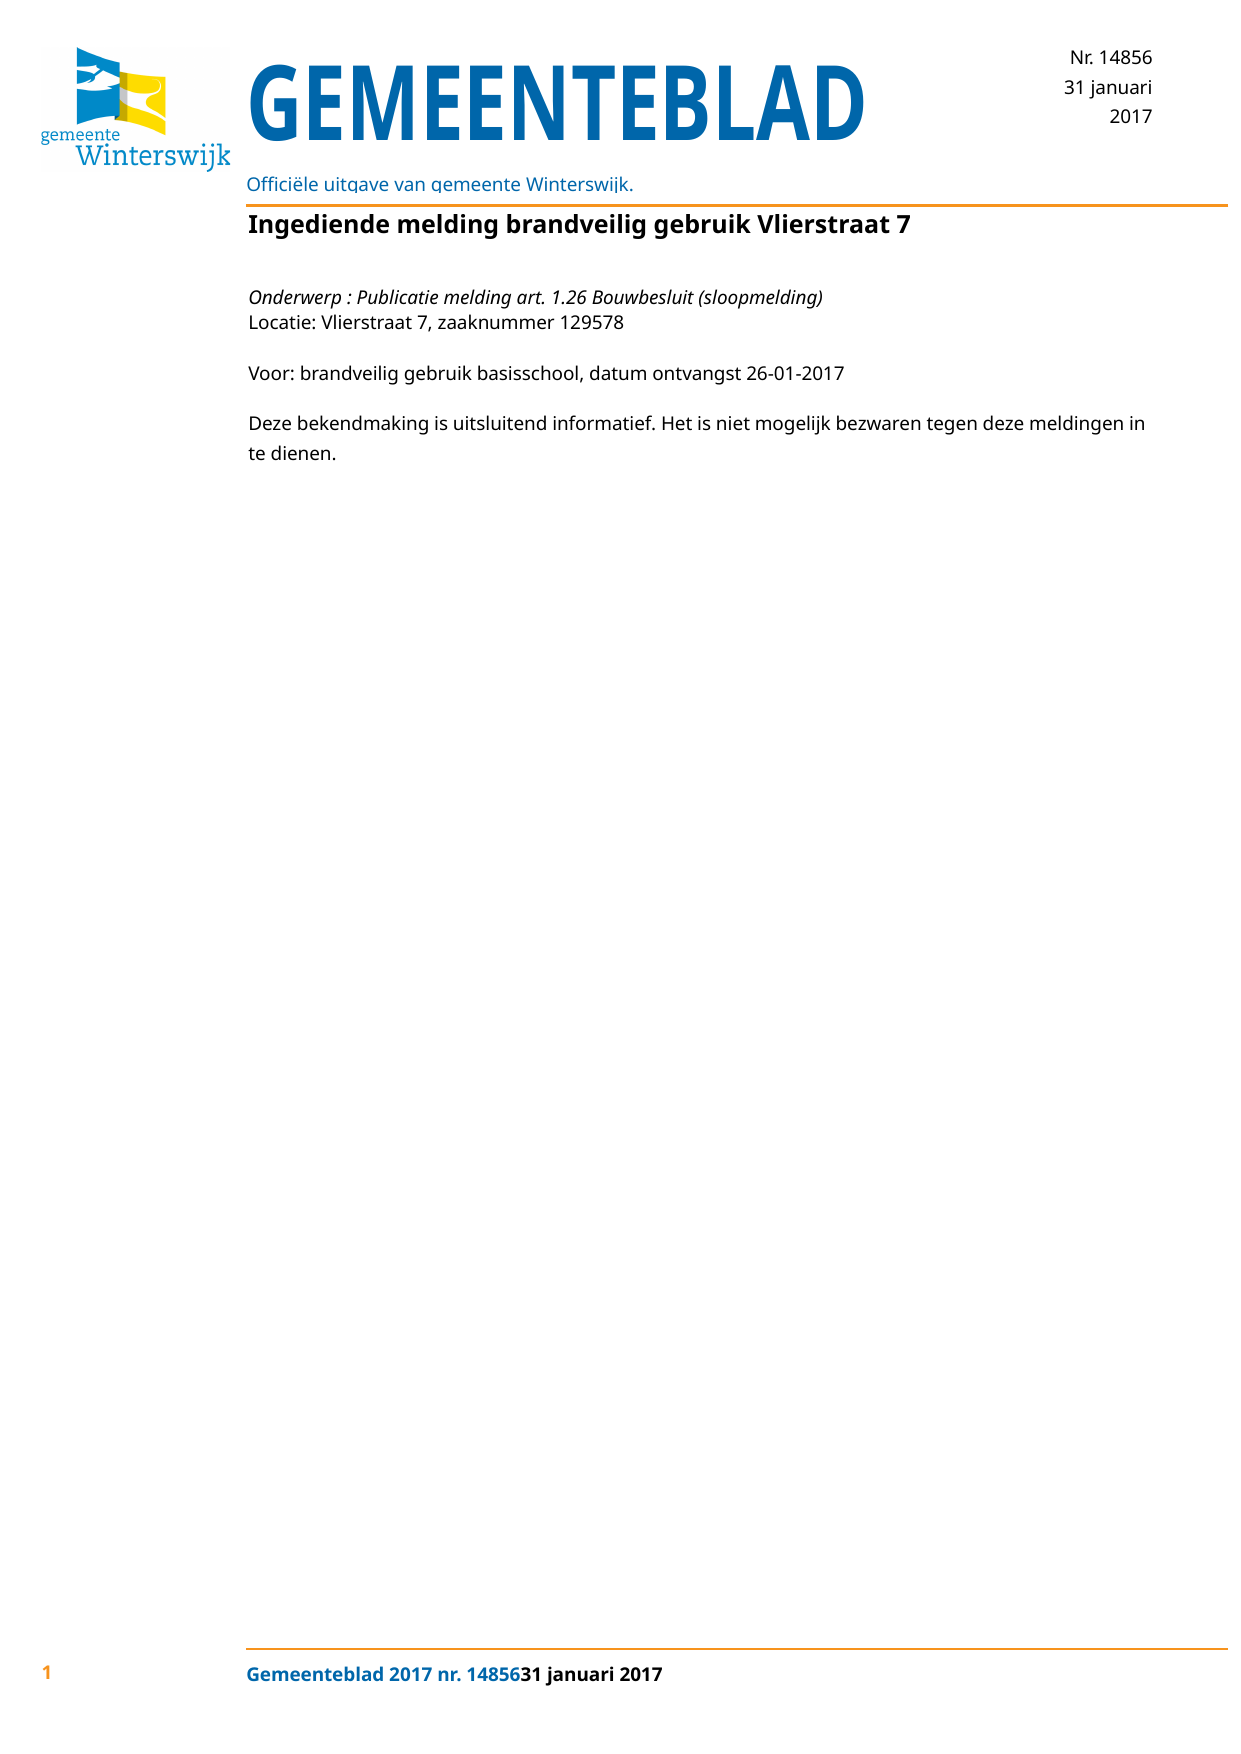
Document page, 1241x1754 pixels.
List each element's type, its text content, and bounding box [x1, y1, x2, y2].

text Ingediende melding brandveilig gebruik Vlierstraat 7 [248, 207, 1152, 241]
text Voor: brandveilig gebruik basisschool, datum ontvangst 26-01-2017 [248, 360, 1152, 386]
picture [41, 47, 231, 172]
picture [225, 153, 231, 162]
text Onderwerp : Publicatie melding art. 1.26 Bouwbesluit (sloopmelding) [248, 284, 1152, 309]
text Deze bekendmaking is uitsluitend informatief. Het is niet mogelijk bezwaren tegen deze meldingen in te dienen. [248, 410, 1152, 466]
text Locatie: Vlierstraat 7, zaaknummer 129578 [248, 309, 1152, 335]
